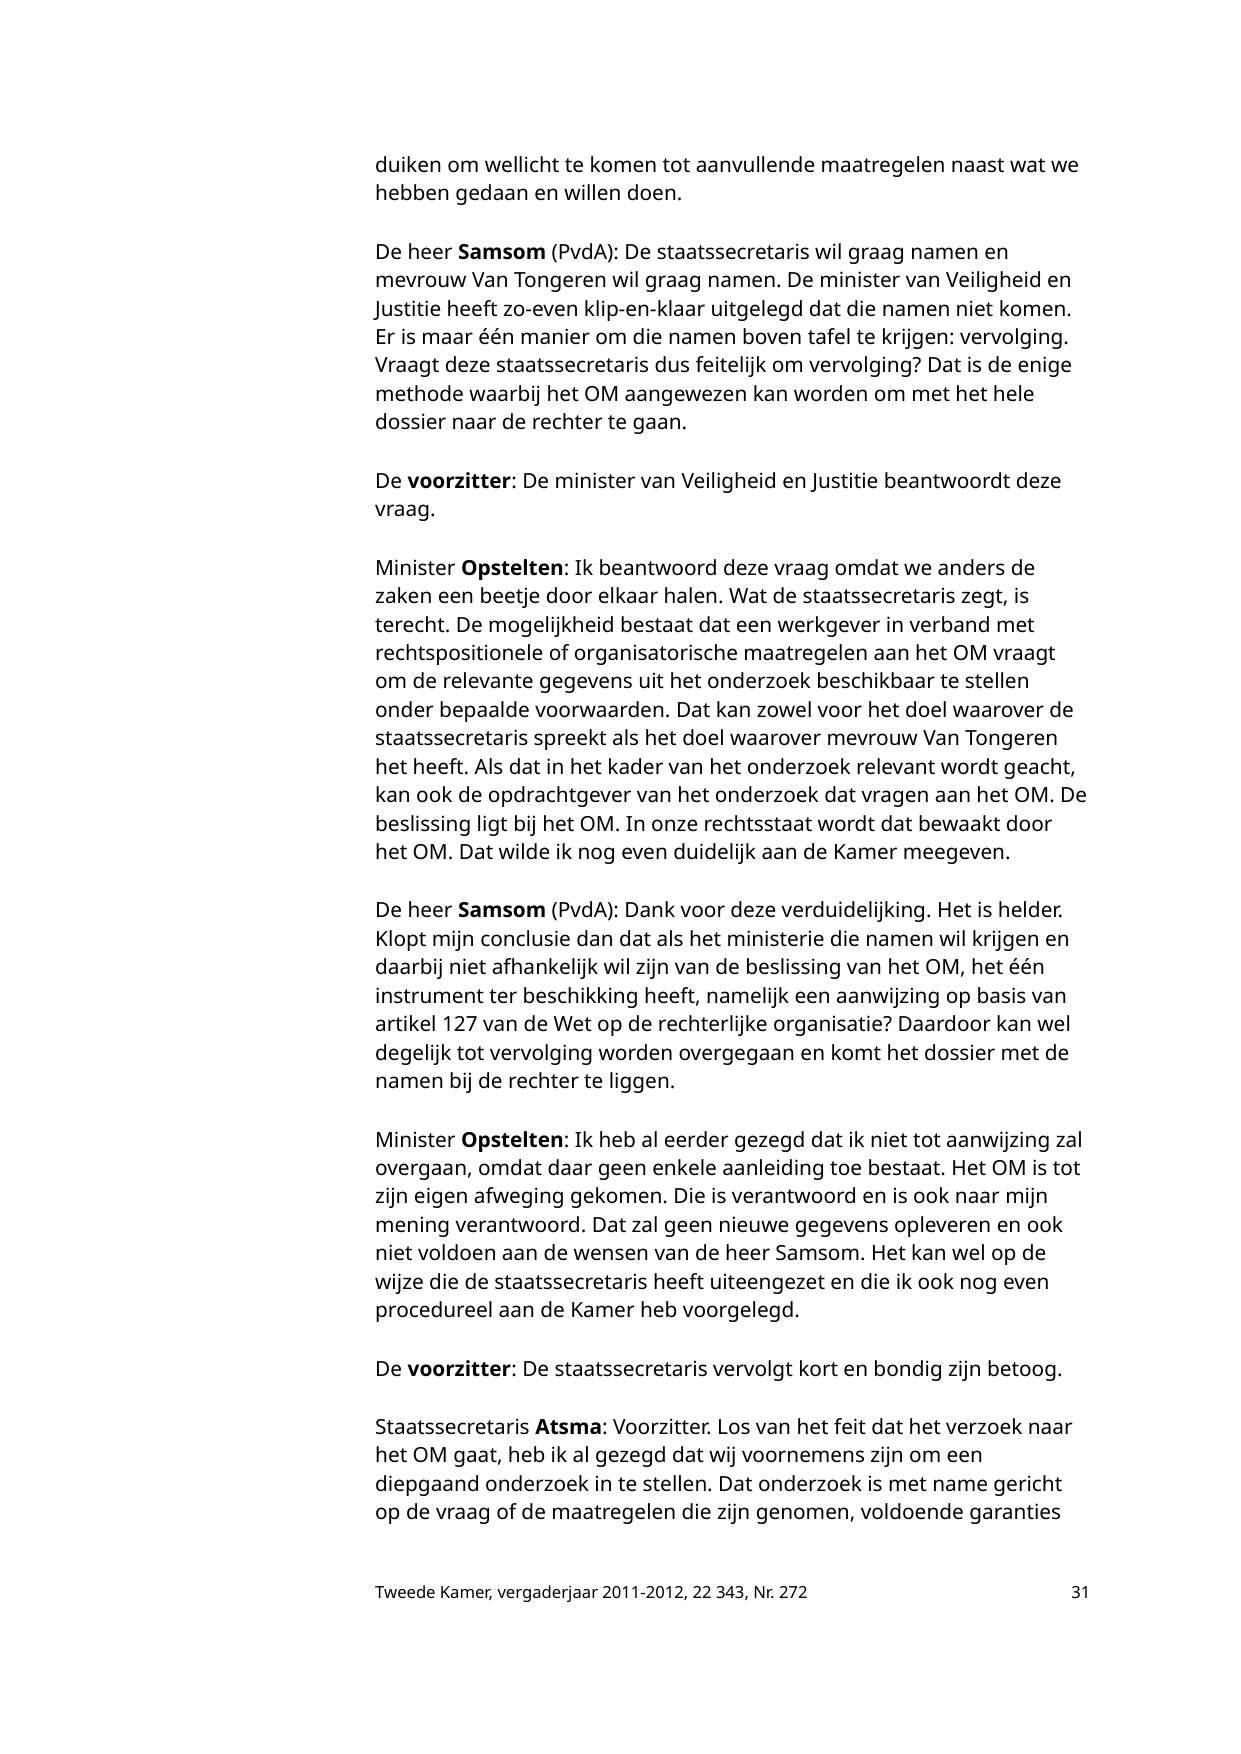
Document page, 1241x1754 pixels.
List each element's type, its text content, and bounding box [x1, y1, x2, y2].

text De heer Samsom (PvdA): De staatssecretaris wil graag namen en mevrouw Van Tongeren wil graag namen. De minister van Veiligheid en Justitie heeft zo-even klip-en-klaar uitgelegd dat die namen niet komen. Er is maar één manier om die namen boven tafel te krijgen: vervolging. Vraagt deze staatssecretaris dus feitelijk om vervolging? Dat is de enige methode waarbij het OM aangewezen kan worden om met het hele dossier naar de rechter te gaan. [375, 237, 1090, 436]
text De heer Samsom (PvdA): Dank voor deze verduidelijking. Het is helder. Klopt mijn conclusie dan dat als het ministerie die namen wil krijgen en daarbij niet afhankelijk wil zijn van de beslissing van het OM, het één instrument ter beschikking heeft, namelijk een aanwijzing op basis van artikel 127 van de Wet op de rechterlijke organisatie? Daardoor kan wel degelijk tot vervolging worden overgegaan en komt het dossier met de namen bij de rechter te liggen. [375, 896, 1090, 1095]
text Staatssecretaris Atsma: Voorzitter. Los van het feit dat het verzoek naar het OM gaat, heb ik al gezegd dat wij voornemens zijn om een diepgaand onderzoek in te stellen. Dat onderzoek is met name gericht op de vraag of de maatregelen die zijn genomen, voldoende garanties [375, 1412, 1090, 1526]
text De voorzitter: De minister van Veiligheid en Justitie beantwoordt deze vraag. [375, 466, 1090, 523]
text duiken om wellicht te komen tot aanvullende maatregelen naast wat we hebben gedaan en willen doen. [375, 150, 1090, 207]
text Minister Opstelten: Ik heb al eerder gezegd dat ik niet tot aanwijzing zal overgaan, omdat daar geen enkele aanleiding toe bestaat. Het OM is tot zijn eigen afweging gekomen. Die is verantwoord en is ook naar mijn mening verantwoord. Dat zal geen nieuwe gegevens opleveren en ook niet voldoen aan de wensen van de heer Samsom. Het kan wel op de wijze die de staatssecretaris heeft uiteengezet en die ik ook nog even procedureel aan de Kamer heb voorgelegd. [375, 1125, 1090, 1324]
text De voorzitter: De staatssecretaris vervolgt kort en bondig zijn betoog. [375, 1354, 1090, 1382]
text Minister Opstelten: Ik beantwoord deze vraag omdat we anders de zaken een beetje door elkaar halen. Wat de staatssecretaris zegt, is terecht. De mogelijkheid bestaat dat een werkgever in verband met rechtspositionele of organisatorische maatregelen aan het OM vraagt om de relevante gegevens uit het onderzoek beschikbaar te stellen onder bepaalde voorwaarden. Dat kan zowel voor het doel waarover de staatssecretaris spreekt als het doel waarover mevrouw Van Tongeren het heeft. Als dat in het kader van het onderzoek relevant wordt geacht, kan ook de opdrachtgever van het onderzoek dat vragen aan het OM. De beslissing ligt bij het OM. In onze rechtsstaat wordt dat bewaakt door het OM. Dat wilde ik nog even duidelijk aan de Kamer meegeven. [375, 553, 1090, 866]
